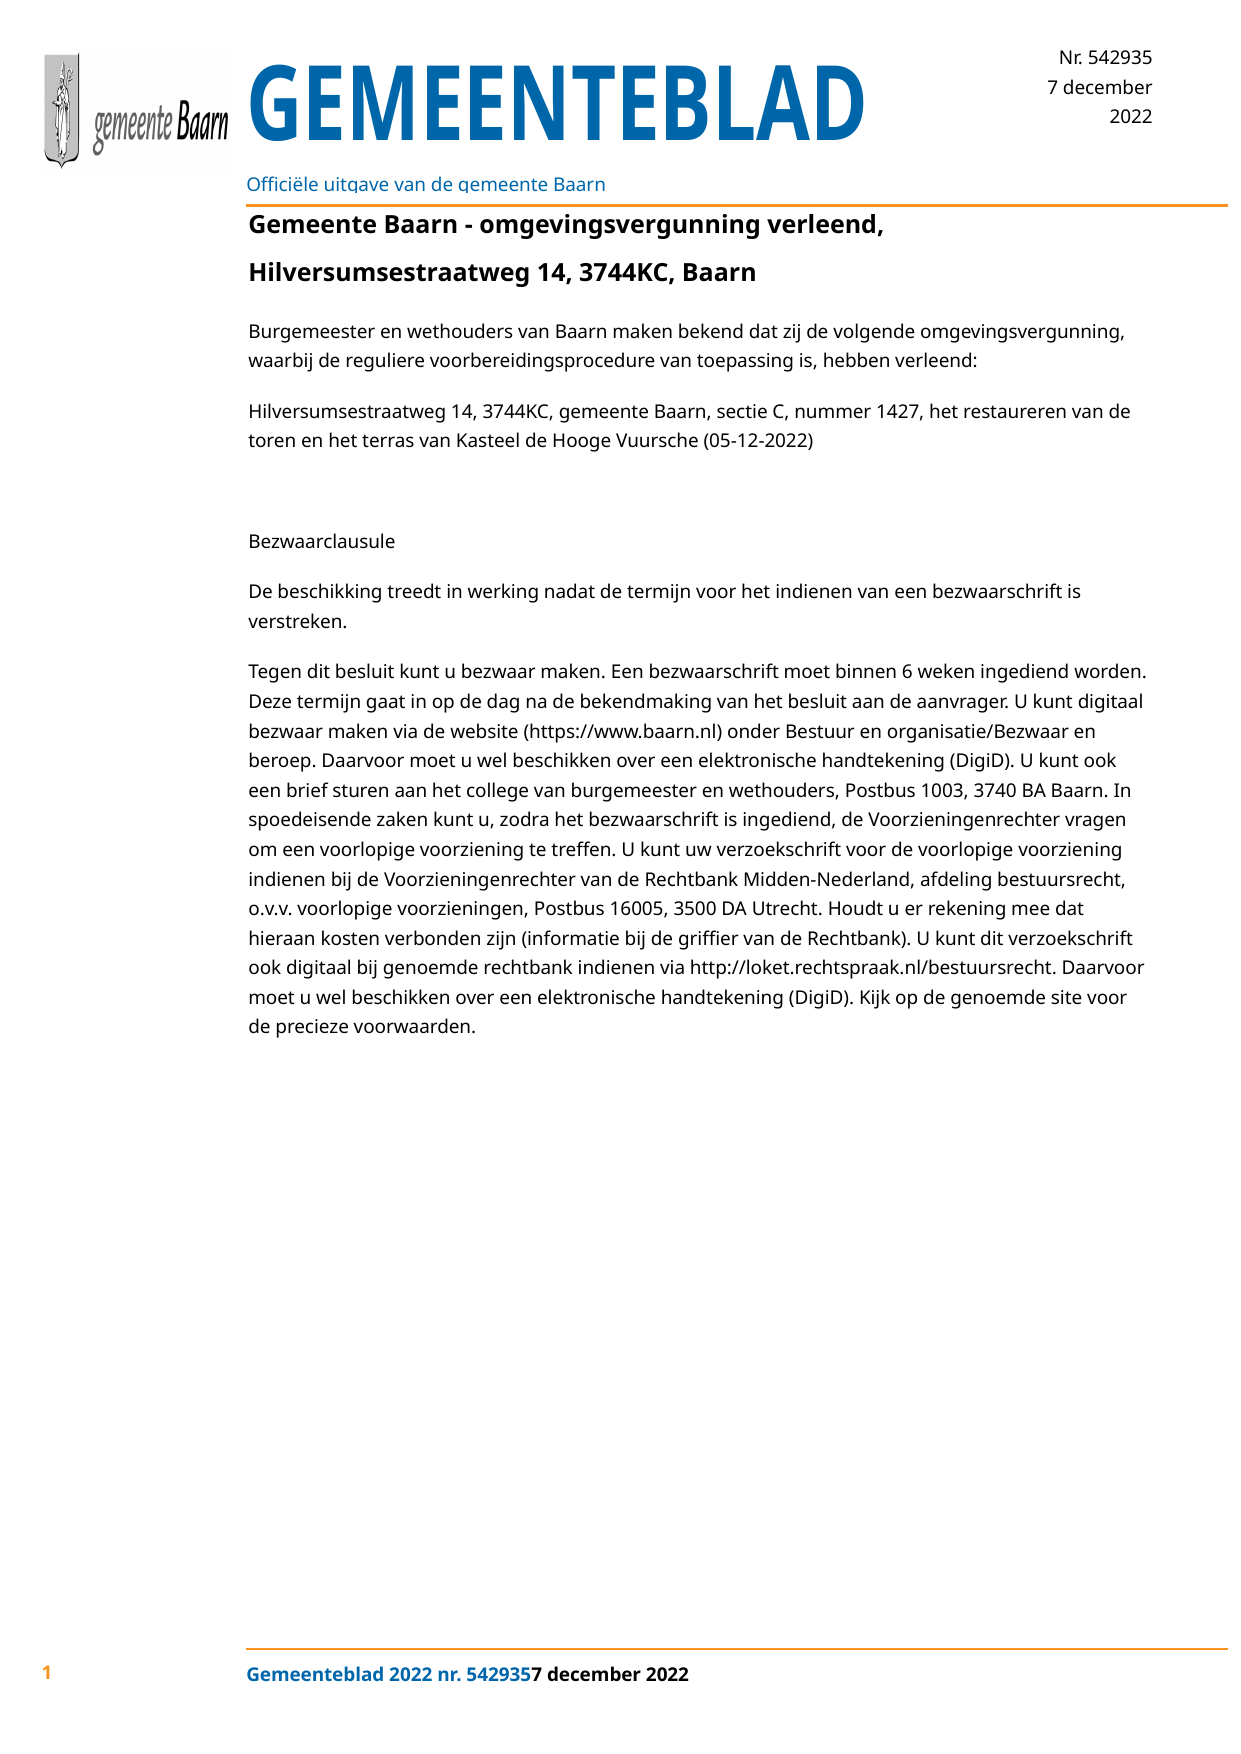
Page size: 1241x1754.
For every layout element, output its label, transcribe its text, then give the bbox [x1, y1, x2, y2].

text Gemeente Baarn - omgevingsvergunning verleend, Hilversumsestraatweg 14, 3744KC, Baarn [248, 207, 1152, 288]
text De beschikking treedt in werking nadat de termijn voor het indienen van een bezwaarschrift is verstreken. [248, 579, 1152, 634]
text Hilversumsestraatweg 14, 3744KC, gemeente Baarn, sectie C, nummer 1427, het restaureren van de toren en het terras van Kasteel de Hooge Vuursche (05-12-2022) [248, 398, 1152, 453]
text Tegen dit besluit kunt u bezwaar maken. Een bezwaarschrift moet binnen 6 weken ingediend worden. Deze termijn gaat in op de dag na de bekendmaking van het besluit aan de aanvrager. U kunt digitaal bezwaar maken via de website (https://www.baarn.nl) onder Bestuur en organisatie/Bezwaar en beroep. Daarvoor moet u wel beschikken over een elektronische handtekening (DigiD). U kunt ook een brief sturen aan het college van burgemeester en wethouders, Postbus 1003, 3740 BA Baarn. In spoedeisende zaken kunt u, zodra het bezwaarschrift is ingediend, de Voorzieningenrechter vragen om een voorlopige voorziening te treffen. U kunt uw verzoekschrift voor de voorlopige voorziening indienen bij de Voorzieningenrechter van de Rechtbank Midden-Nederland, afdeling bestuursrecht, o.v.v. voorlopige voorzieningen, Postbus 16005, 3500 DA Utrecht. Houdt u er rekening mee dat hieraan kosten verbonden zijn (informatie bij de griffier van de Rechtbank). U kunt dit verzoekschrift ook digitaal bij genoemde rechtbank indienen via http://loket.rechtspraak.nl/bestuursrecht. Daarvoor moet u wel beschikken over een elektronische handtekening (DigiD). Kijk op de genoemde site voor de precieze voorwaarden. [248, 659, 1152, 1039]
text Burgemeester en wethouders van Baarn maken bekend dat zij de volgende omgevingsvergunning, waarbij de reguliere voorbereidingsprocedure van toepassing is, hebben verleend: [248, 318, 1152, 373]
text Bezwaarclausule [248, 528, 1152, 554]
picture [41, 47, 231, 172]
